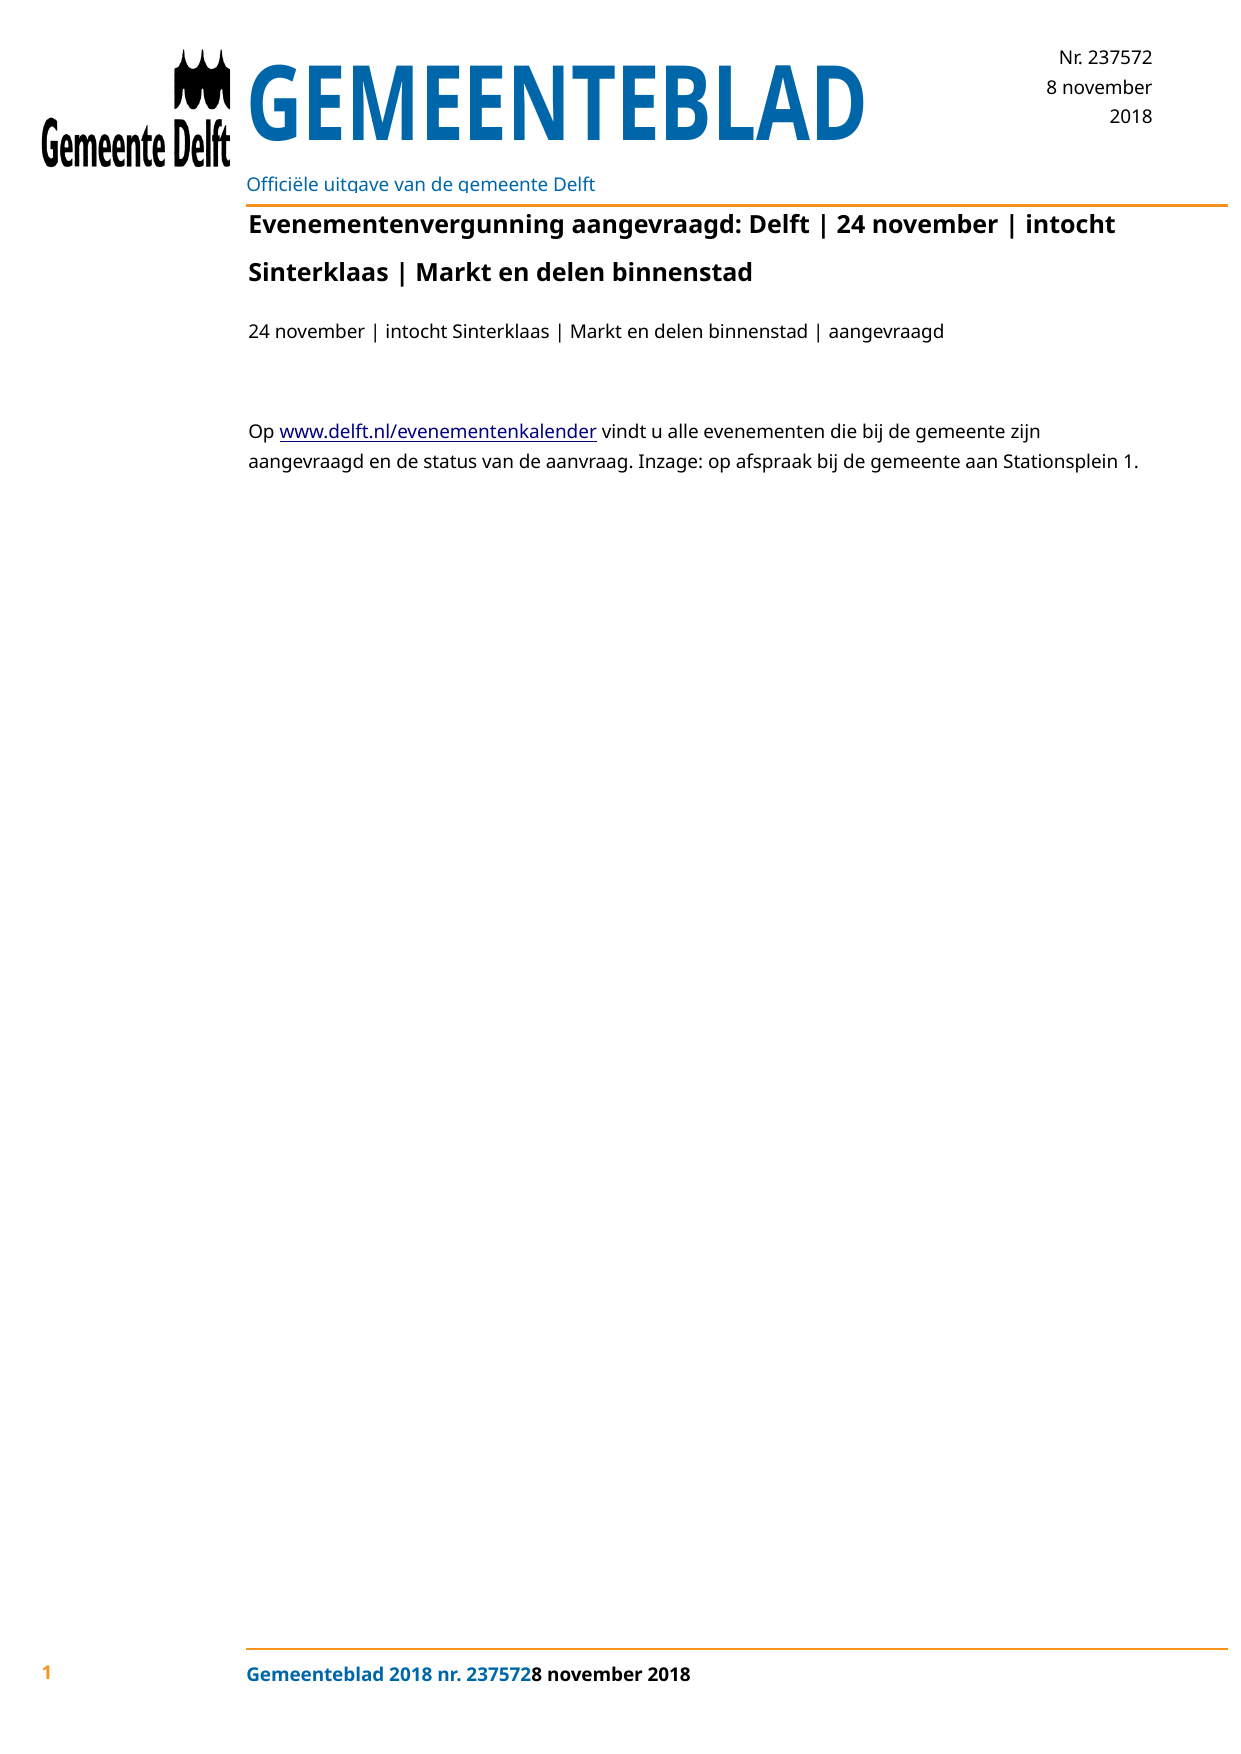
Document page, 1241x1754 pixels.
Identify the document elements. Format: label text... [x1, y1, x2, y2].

text Op www.delft.nl/evenementenkalender vindt u alle evenementen die bij de gemeente zijn aangevraagd en de status van de aanvraag. Inzage: op afspraak bij de gemeente aan Stationsplein 1. [248, 419, 1152, 474]
text Evenementenvergunning aangevraagd: Delft | 24 november | intocht Sinterklaas | Markt en delen binnenstad [248, 207, 1152, 288]
text 24 november | intocht Sinterklaas | Markt en delen binnenstad | aangevraagd [248, 318, 1152, 344]
picture [41, 47, 231, 172]
